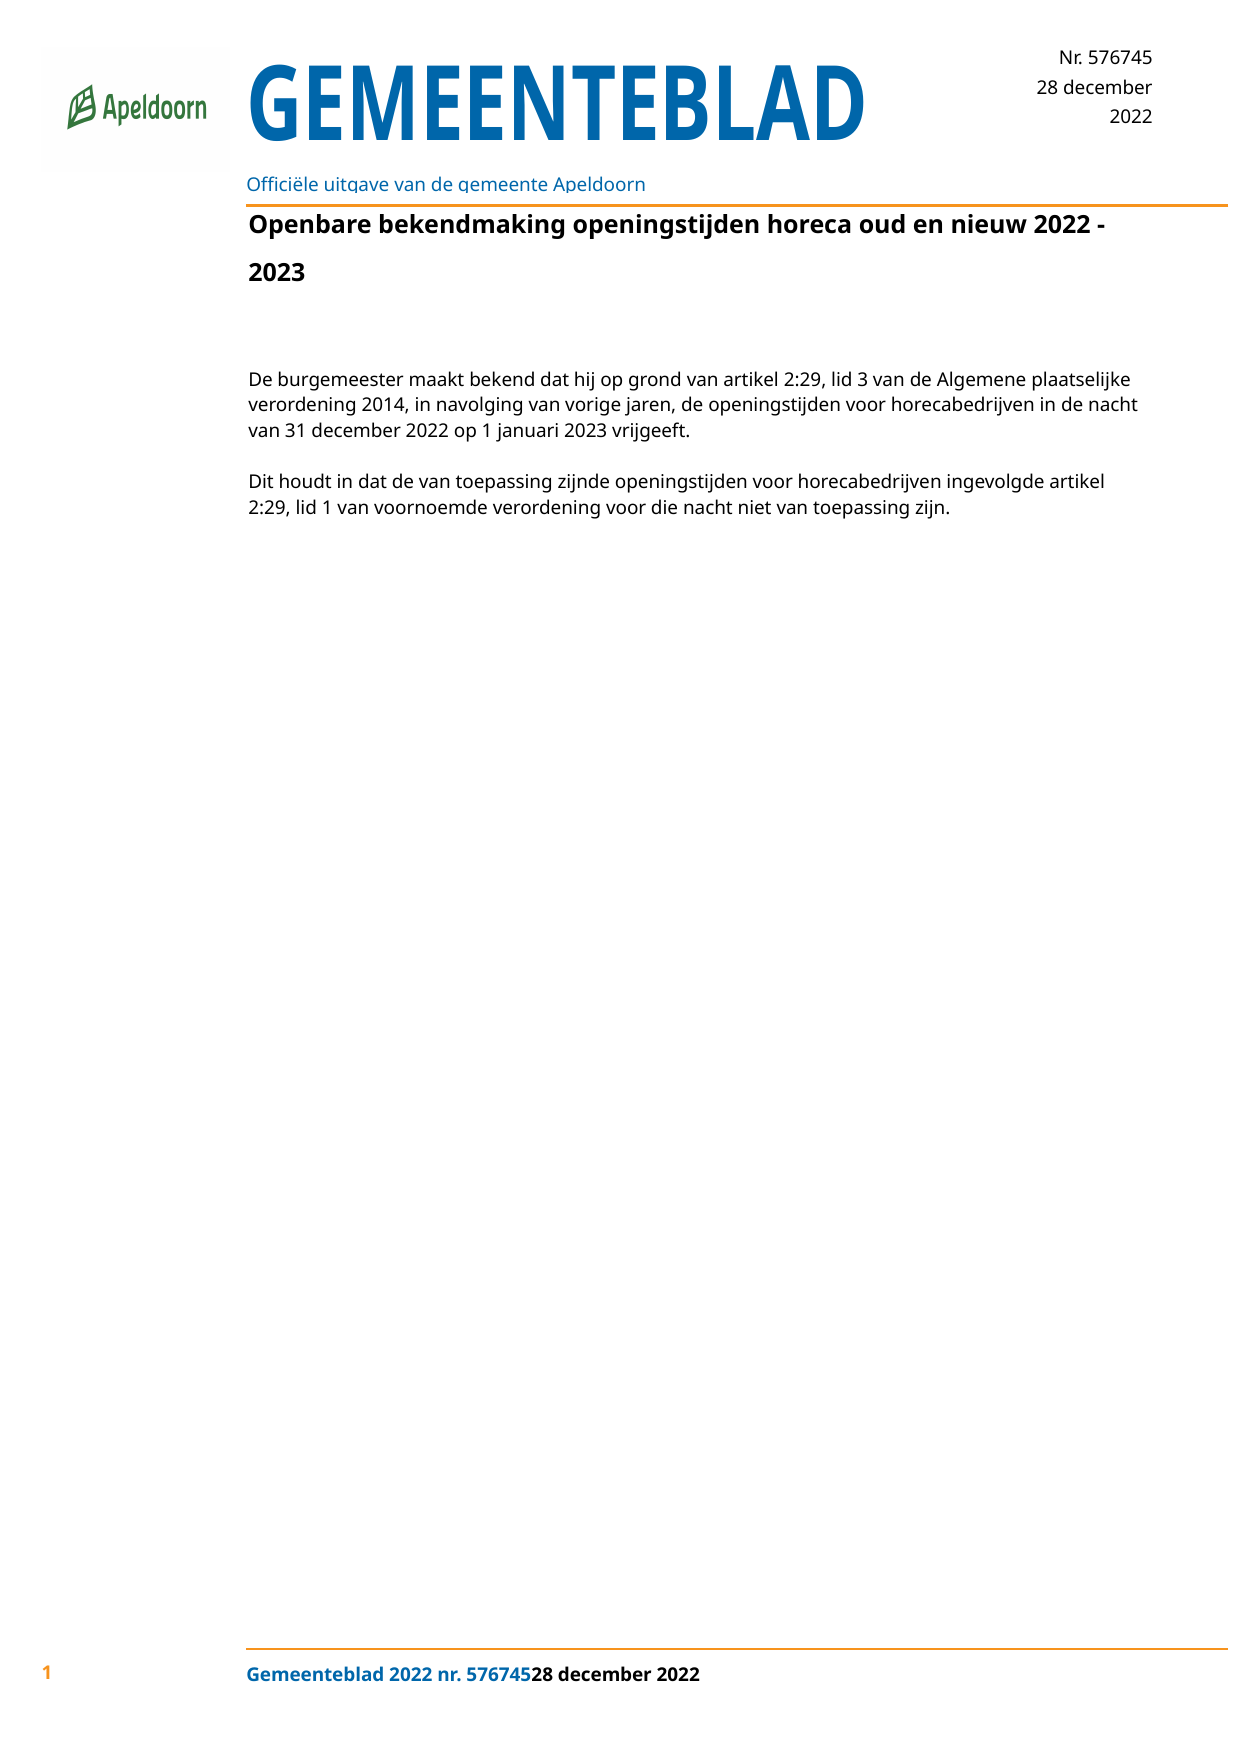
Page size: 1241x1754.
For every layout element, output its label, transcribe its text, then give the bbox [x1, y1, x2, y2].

picture [41, 47, 231, 172]
text Openbare bekendmaking openingstijden horeca oud en nieuw 2022 - 2023 [248, 207, 1152, 288]
text Dit houdt in dat de van toepassing zijnde openingstijden voor horecabedrijven ingevolgde artikel 2:29, lid 1 van voornoemde verordening voor die nacht niet van toepassing zijn. [248, 469, 1152, 520]
text De burgemeester maakt bekend dat hij op grond van artikel 2:29, lid 3 van de Algemene plaatselijke verordening 2014, in navolging van vorige jaren, de openingstijden voor horecabedrijven in de nacht van 31 december 2022 op 1 januari 2023 vrijgeeft. [248, 366, 1152, 443]
